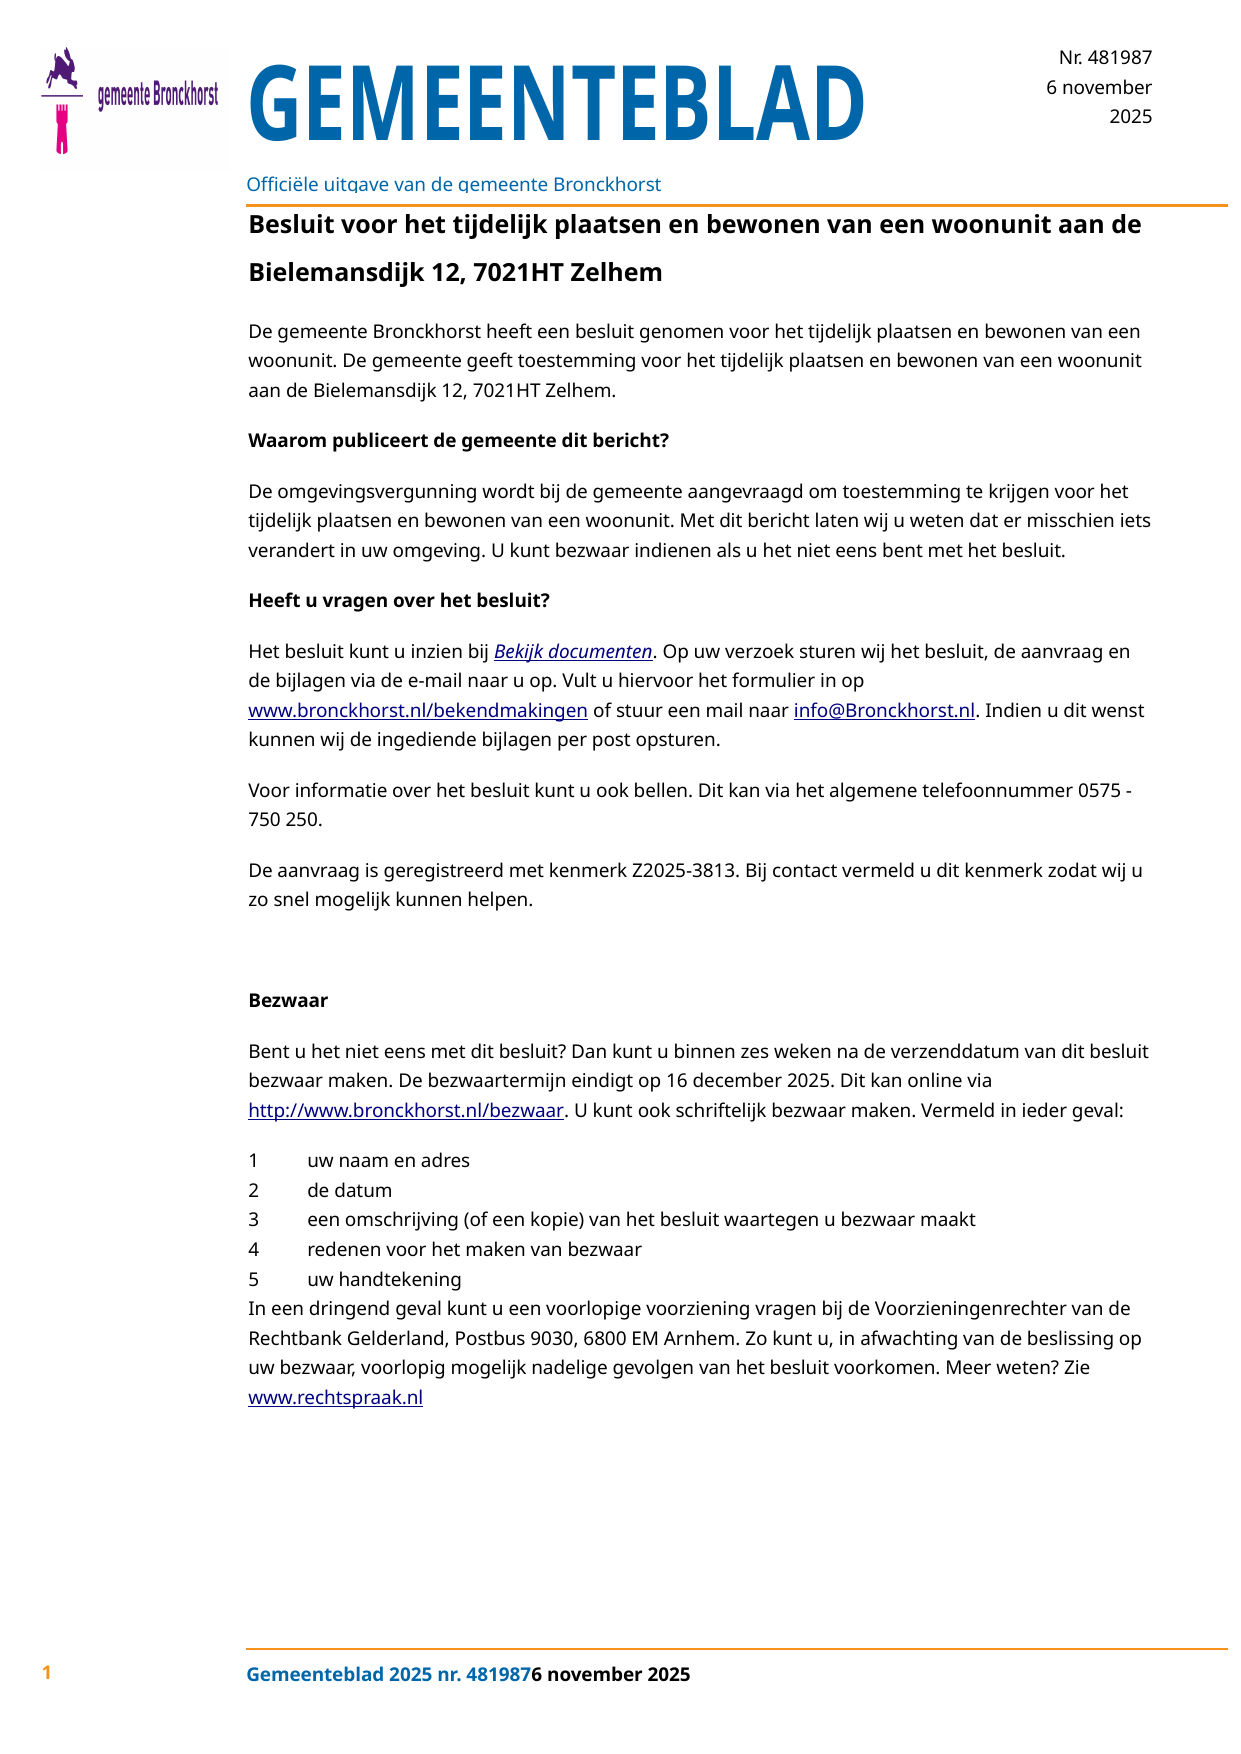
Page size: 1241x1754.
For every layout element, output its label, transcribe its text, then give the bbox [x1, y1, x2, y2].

text Bent u het niet eens met dit besluit? Dan kunt u binnen zes weken na de verzenddatum van dit besluit bezwaar maken. De bezwaartermijn eindigt op 16 december 2025. Dit kan online via http://www.bronckhorst.nl/bezwaar. U kunt ook schriftelijk bezwaar maken. Vermeld in ieder geval: [248, 1038, 1152, 1123]
picture [41, 47, 231, 172]
list een omschrijving (of een kopie) van het besluit waartegen u bezwaar maakt [248, 1207, 1152, 1232]
text De omgevingsvergunning wordt bij de gemeente aangevraagd om toestemming te krijgen voor het tijdelijk plaatsen en bewonen van een woonunit. Met dit bericht laten wij u weten dat er misschien iets verandert in uw omgeving. U kunt bezwaar indienen als u het niet eens bent met het besluit. [248, 478, 1152, 563]
text Heeft u vragen over het besluit? [248, 587, 1152, 613]
text Het besluit kunt u inzien bij Bekijk documenten. Op uw verzoek sturen wij het besluit, de aanvraag en de bijlagen via de e-mail naar u op. Vult u hiervoor het formulier in op www.bronckhorst.nl/bekendmakingen of stuur een mail naar info@Bronckhorst.nl. Indien u dit wenst kunnen wij de ingediende bijlagen per post opsturen. [248, 638, 1152, 752]
text Voor informatie over het besluit kunt u ook bellen. Dit kan via het algemene telefoonnummer 0575 - 750 250. [248, 777, 1152, 832]
text De gemeente Bronckhorst heeft een besluit genomen voor het tijdelijk plaatsen en bewonen van een woonunit. De gemeente geeft toestemming voor het tijdelijk plaatsen en bewonen van een woonunit aan de Bielemansdijk 12, 7021HT Zelhem. [248, 318, 1152, 403]
text Waarom publiceert de gemeente dit bericht? [248, 427, 1152, 453]
list uw naam en adres [248, 1147, 1152, 1173]
text De aanvraag is geregistreerd met kenmerk Z2025-3813. Bij contact vermeld u dit kenmerk zodat wij u zo snel mogelijk kunnen helpen. [248, 857, 1152, 912]
text Besluit voor het tijdelijk plaatsen en bewonen van een woonunit aan de Bielemansdijk 12, 7021HT Zelhem [248, 207, 1152, 288]
list de datum [248, 1177, 1152, 1203]
list uw handtekening [248, 1266, 1152, 1292]
list redenen voor het maken van bezwaar [248, 1236, 1152, 1262]
text Bezwaar [248, 987, 1152, 1013]
text In een dringend geval kunt u een voorlopige voorziening vragen bij de Voorzieningenrechter van de Rechtbank Gelderland, Postbus 9030, 6800 EM Arnhem. Zo kunt u, in afwachting van de beslissing op uw bezwaar, voorlopig mogelijk nadelige gevolgen van het besluit voorkomen. Meer weten? Zie www.rechtspraak.nl [248, 1295, 1152, 1410]
